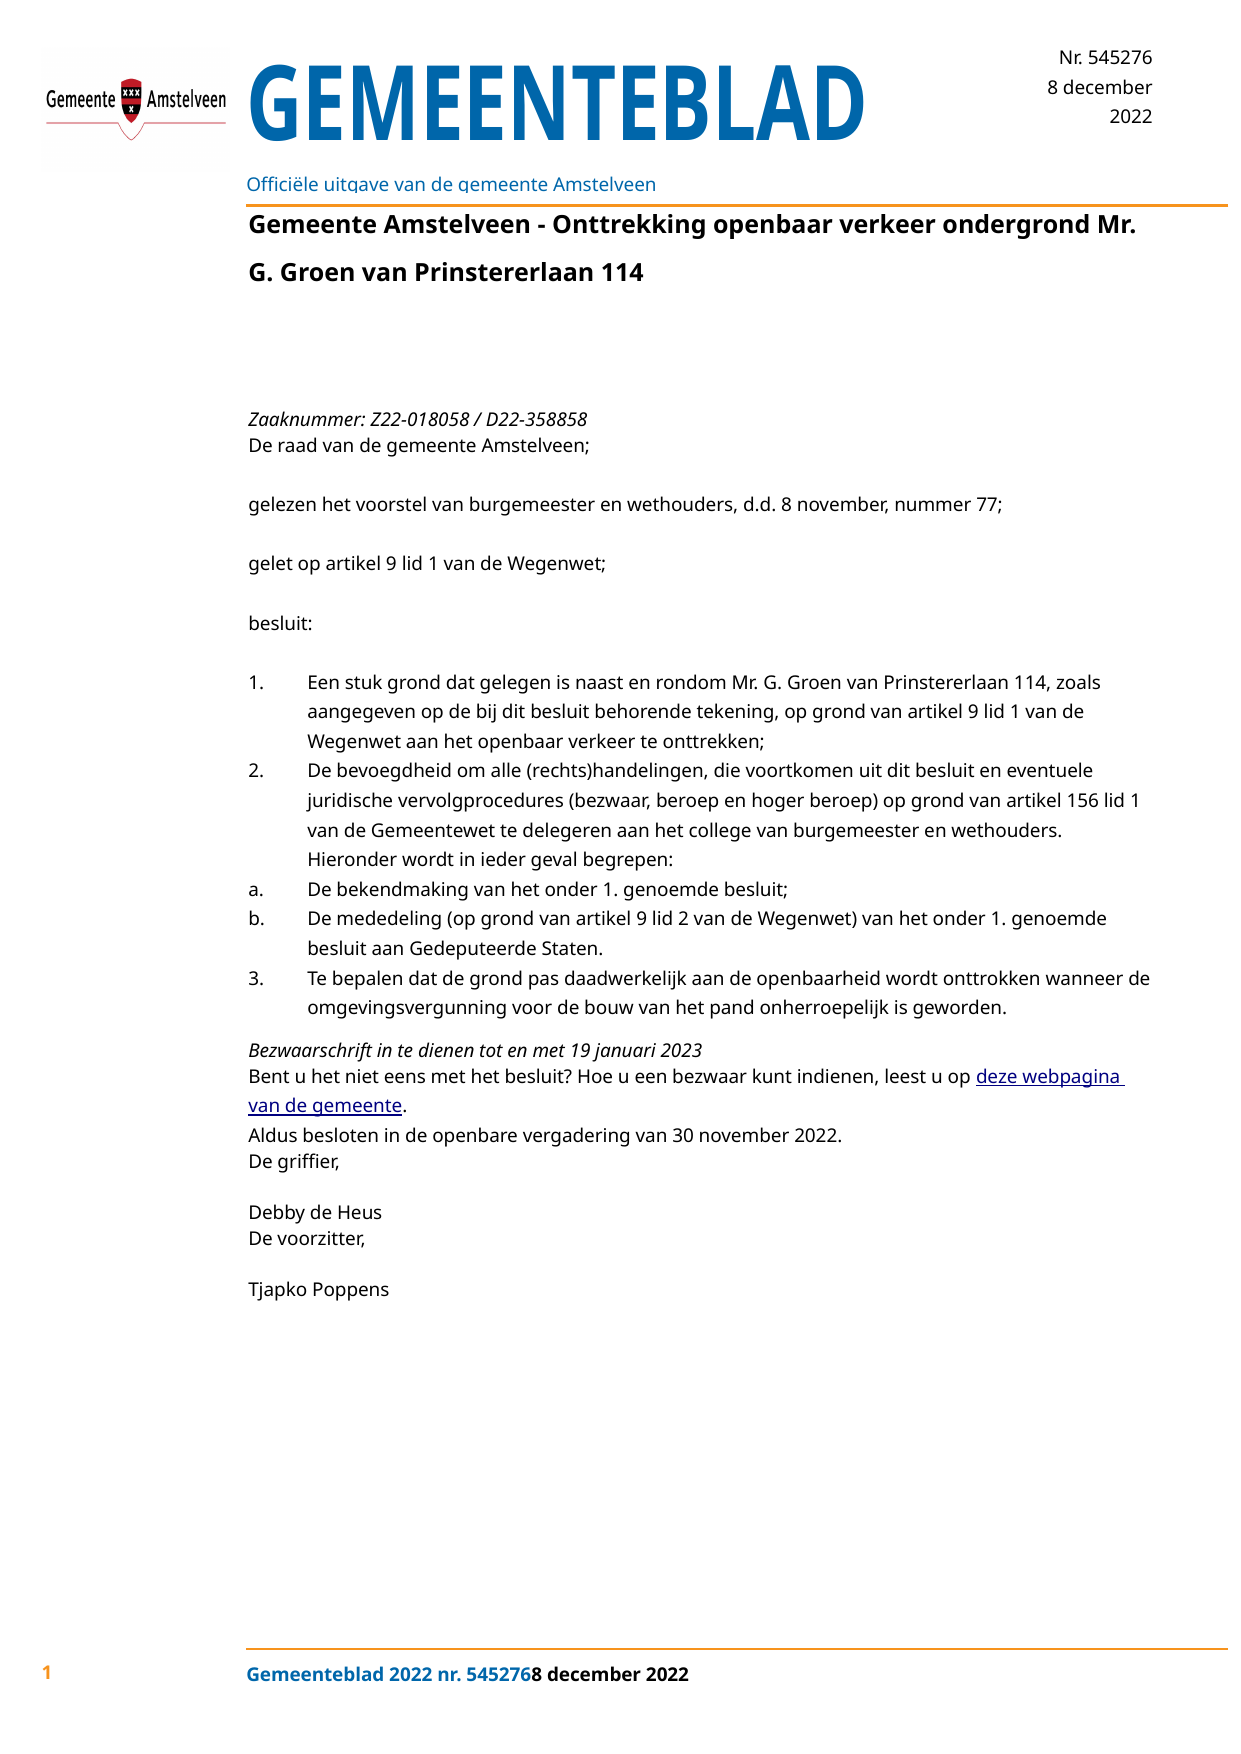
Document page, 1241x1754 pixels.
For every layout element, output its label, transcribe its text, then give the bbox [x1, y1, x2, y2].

text gelezen het voorstel van burgemeester en wethouders, d.d. 8 november, nummer 77; [248, 491, 1152, 517]
text Tjapko Poppens [248, 1277, 1152, 1302]
text Bezwaarschrift in te dienen tot en met 19 januari 2023 [248, 1037, 1152, 1063]
text Debby de Heus [248, 1199, 1152, 1225]
list De bevoegdheid om alle (rechts)handelingen, die voortkomen uit dit besluit en eventuele juridische vervolgprocedures (bezwaar, beroep en hoger beroep) op grond van artikel 156 lid 1 van de Gemeentewet te delegeren aan het college van burgemeester en wethouders. Hieronder wordt in ieder geval begrepen: [248, 758, 1152, 872]
picture [41, 47, 231, 172]
text Bent u het niet eens met het besluit? Hoe u een bezwaar kunt indienen, leest u op deze webpagina van de gemeente. [248, 1063, 1152, 1118]
text De voorzitter, [248, 1225, 1152, 1251]
text gelet op artikel 9 lid 1 van de Wegenwet; [248, 551, 1152, 576]
list Te bepalen dat de grond pas daadwerkelijk aan de openbaarheid wordt onttrokken wanneer de omgevingsvergunning voor de bouw van het pand onherroepelijk is geworden. [248, 965, 1152, 1020]
text De raad van de gemeente Amstelveen; [248, 432, 1152, 458]
list Een stuk grond dat gelegen is naast en rondom Mr. G. Groen van Prinstererlaan 114, zoals aangegeven op de bij dit besluit behorende tekening, op grond van artikel 9 lid 1 van de Wegenwet aan het openbaar verkeer te onttrekken; [248, 669, 1152, 754]
text Aldus besloten in de openbare vergadering van 30 november 2022. [248, 1122, 1152, 1148]
text besluit: [248, 610, 1152, 635]
text De griffier, [248, 1148, 1152, 1174]
list De bekendmaking van het onder 1. genoemde besluit; [248, 876, 1152, 902]
text Zaaknummer: Z22-018058 / D22-358858 [248, 406, 1152, 432]
text Gemeente Amstelveen - Onttrekking openbaar verkeer ondergrond Mr. G. Groen van Prinstererlaan 114 [248, 207, 1152, 288]
list De mededeling (op grond van artikel 9 lid 2 van de Wegenwet) van het onder 1. genoemde besluit aan Gedeputeerde Staten. [248, 906, 1152, 961]
